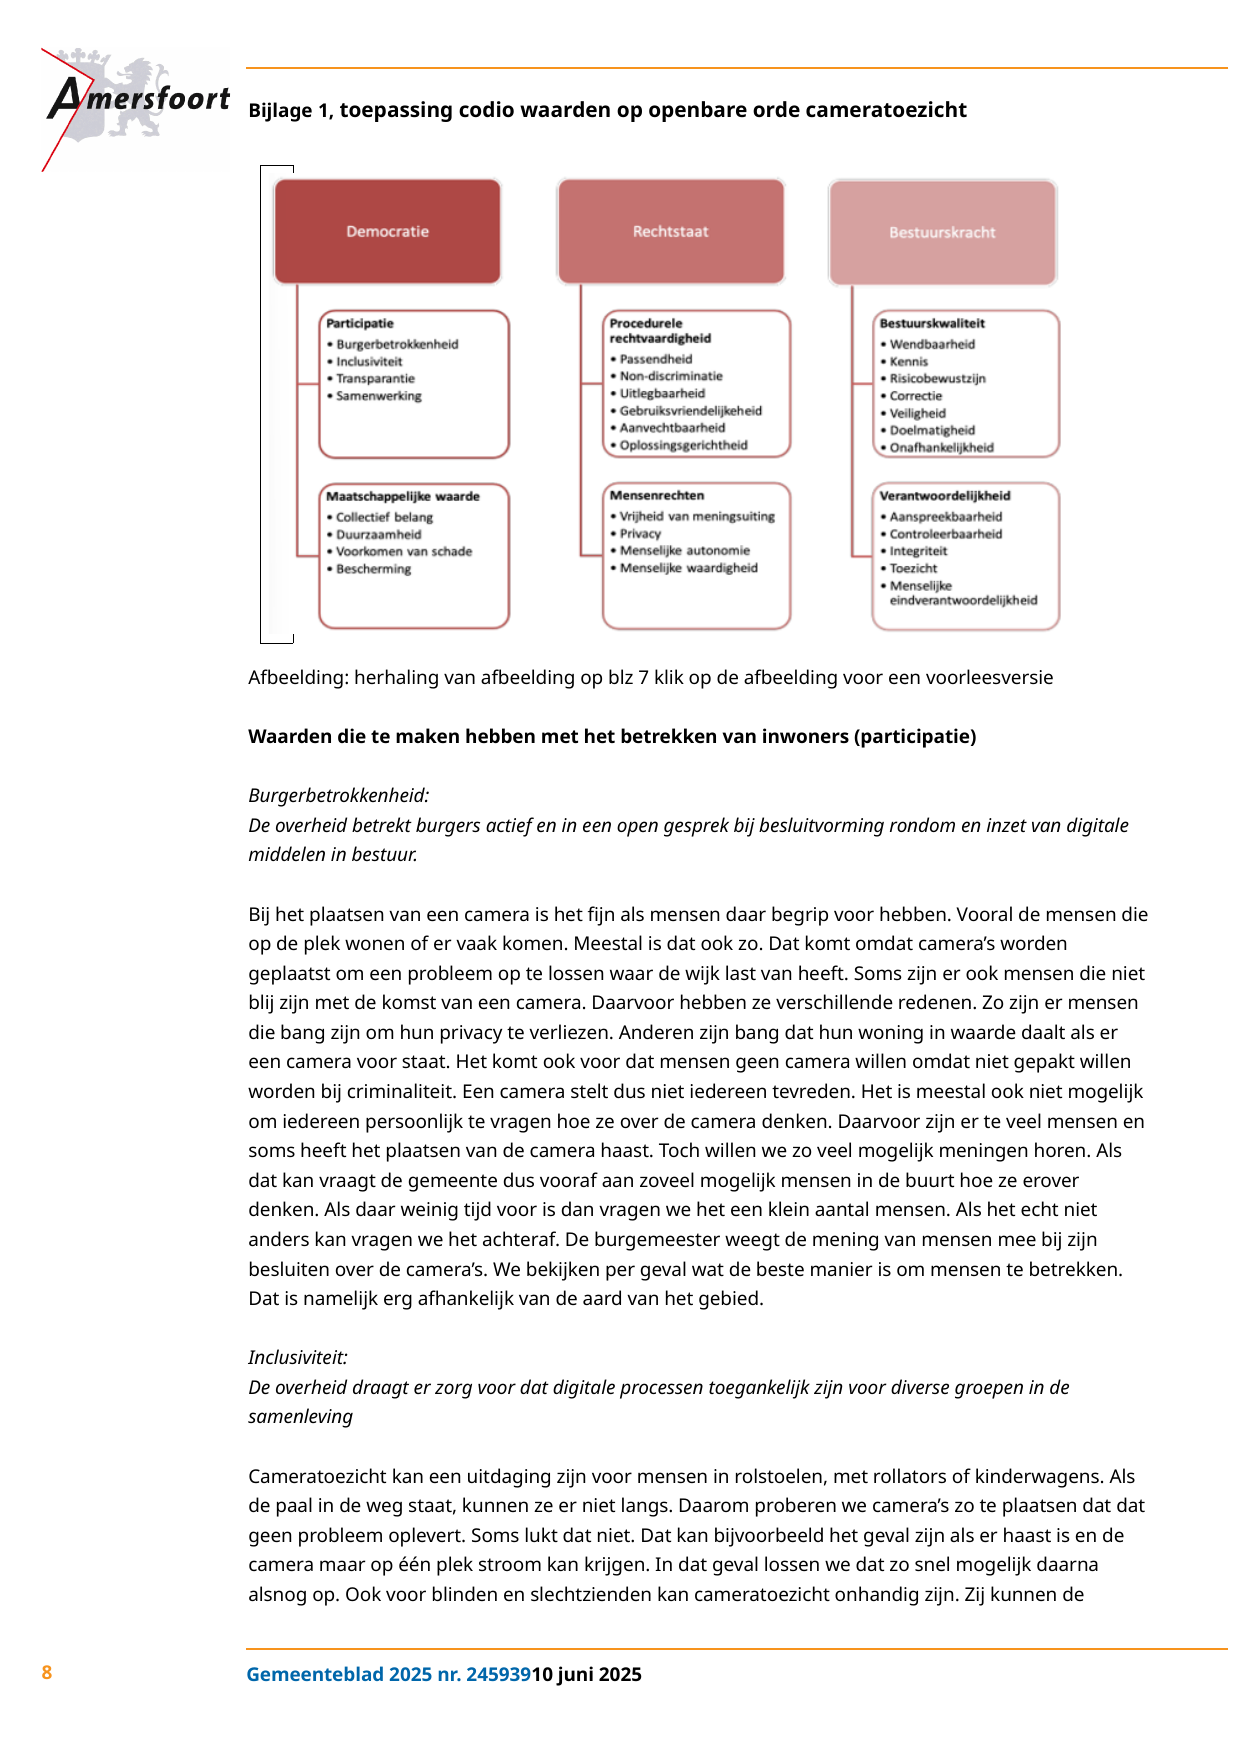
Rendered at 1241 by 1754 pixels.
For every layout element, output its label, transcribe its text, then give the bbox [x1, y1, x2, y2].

text Inclusiviteit: [248, 1344, 1152, 1370]
picture [41, 47, 231, 172]
text Cameratoezicht kan een uitdaging zijn voor mensen in rolstoelen, met rollators of kinderwagens. Als de paal in de weg staat, kunnen ze er niet langs. Daarom proberen we camera’s zo te plaatsen dat dat geen probleem oplevert. Soms lukt dat niet. Dat kan bijvoorbeeld het geval zijn als er haast is en de camera maar op één plek stroom kan krijgen. In dat geval lossen we dat zo snel mogelijk daarna alsnog op. Ook voor blinden en slechtzienden kan cameratoezicht onhandig zijn. Zij kunnen de [248, 1463, 1152, 1607]
text Afbeelding: herhaling van afbeelding op blz 7 klik op de afbeelding voor een voorleesversie [248, 664, 1152, 690]
text Bij het plaatsen van een camera is het fijn als mensen daar begrip voor hebben. Vooral de mensen die op de plek wonen of er vaak komen. Meestal is dat ook zo. Dat komt omdat camera’s worden geplaatst om een probleem op te lossen waar de wijk last van heeft. Soms zijn er ook mensen die niet blij zijn met de komst van een camera. Daarvoor hebben ze verschillende redenen. Zo zijn er mensen die bang zijn om hun privacy te verliezen. Anderen zijn bang dat hun woning in waarde daalt als er een camera voor staat. Het komt ook voor dat mensen geen camera willen omdat niet gepakt willen worden bij criminaliteit. Een camera stelt dus niet iedereen tevreden. Het is meestal ook niet mogelijk om iedereen persoonlijk te vragen hoe ze over de camera denken. Daarvoor zijn er te veel mensen en soms heeft het plaatsen van de camera haast. Toch willen we zo veel mogelijk meningen horen. Als dat kan vraagt de gemeente dus vooraf aan zoveel mogelijk mensen in de buurt hoe ze erover denken. Als daar weinig tijd voor is dan vragen we het een klein aantal mensen. Als het echt niet anders kan vragen we het achteraf. De burgemeester weegt de mening van mensen mee bij zijn besluiten over de camera’s. We bekijken per geval wat de beste manier is om mensen te betrekken. Dat is namelijk erg afhankelijk van de aard van het gebied. [248, 901, 1152, 1311]
text De overheid betrekt burgers actief en in een open gesprek bij besluitvorming rondom en inzet van digitale middelen in bestuur. [248, 812, 1152, 867]
text Burgerbetrokkenheid: [248, 782, 1152, 808]
text Waarden die te maken hebben met het betrekken van inwoners (participatie) [248, 723, 1152, 749]
picture [268, 173, 1067, 634]
text Bijlage 1, toepassing codio waarden op openbare orde cameratoezicht [248, 95, 1152, 123]
text De overheid draagt er zorg voor dat digitale processen toegankelijk zijn voor diverse groepen in de samenleving [248, 1374, 1152, 1429]
